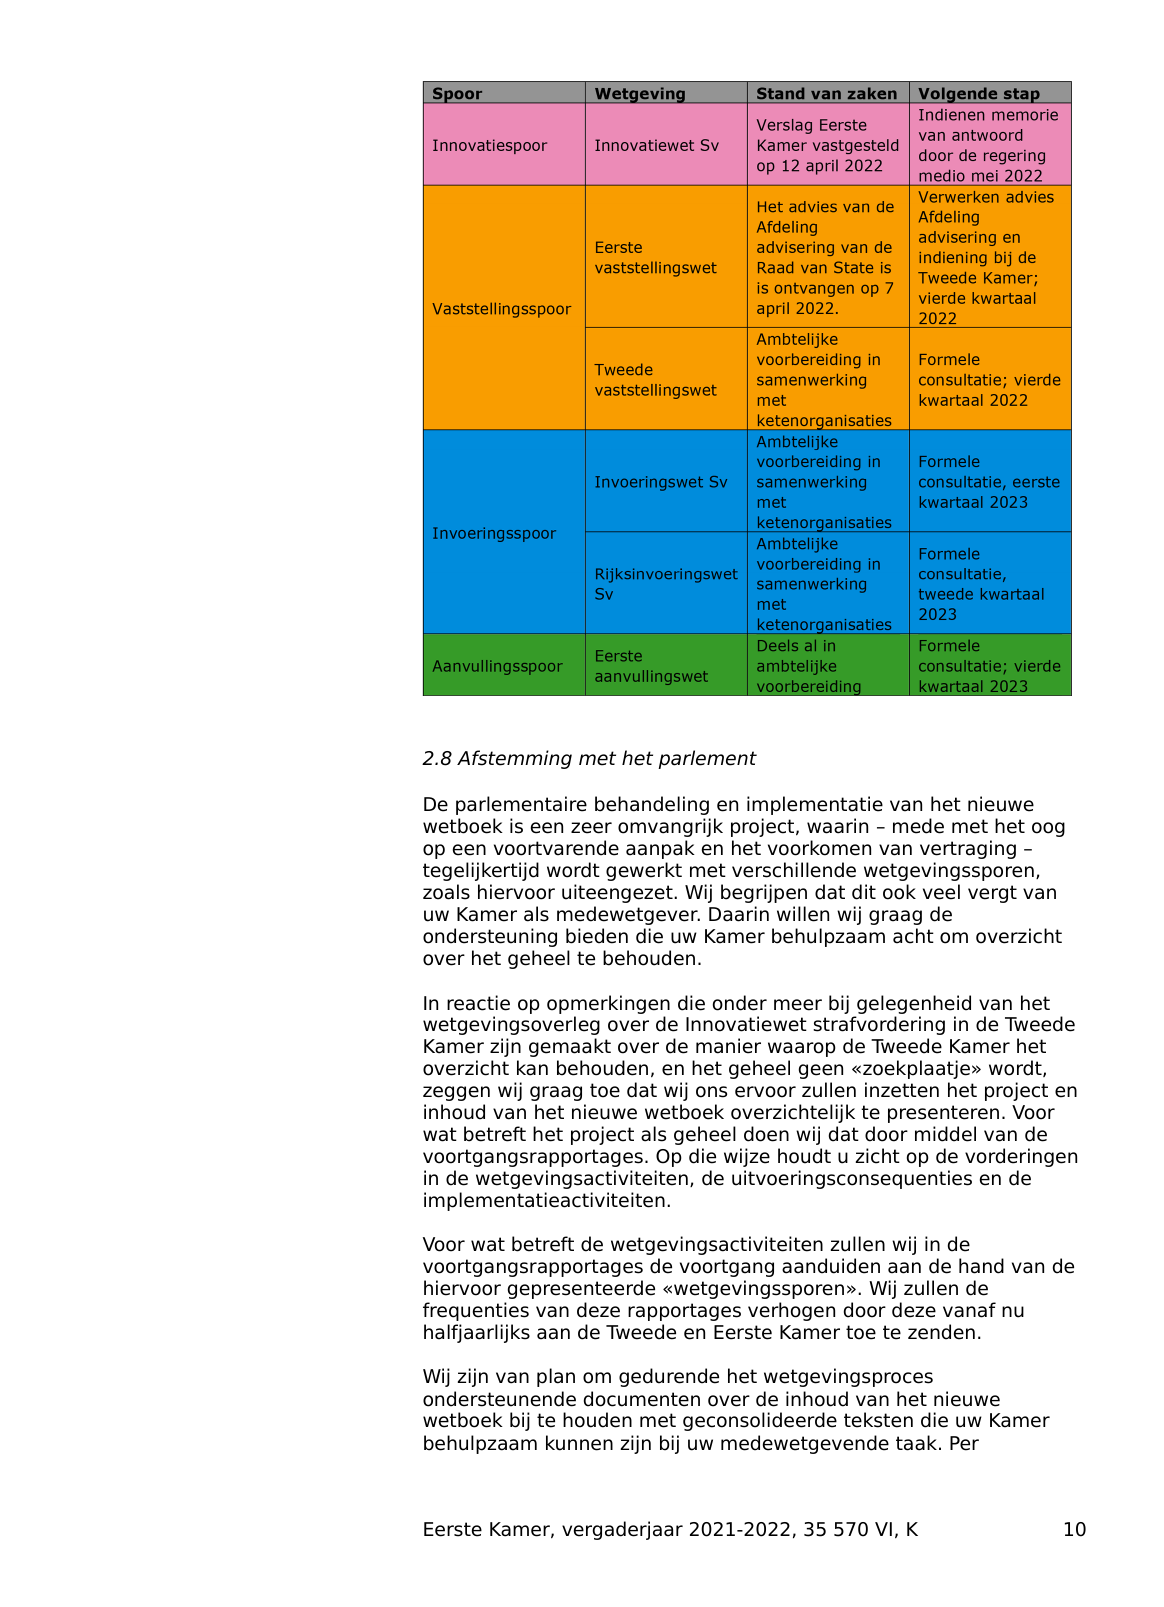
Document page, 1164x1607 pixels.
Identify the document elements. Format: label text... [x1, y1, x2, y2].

subtitle 2.8 Afstemming met het parlement [422, 747, 1087, 769]
picture [422, 81, 1072, 696]
text Wij zijn van plan om gedurende het wetgevingsproces ondersteunende documenten over de inhoud van het nieuwe wetboek bij te houden met geconsolideerde teksten die uw Kamer behulpzaam kunnen zijn bij uw medewetgevende taak. Per [422, 1366, 1087, 1454]
text De parlementaire behandeling en implementatie van het nieuwe wetboek is een zeer omvangrijk project, waarin – mede met het oog op een voortvarende aanpak en het voorkomen van vertraging – tegelijkertijd wordt gewerkt met verschillende wetgevingssporen, zoals hiervoor uiteengezet. Wij begrijpen dat dit ook veel vergt van uw Kamer als medewetgever. Daarin willen wij graag de ondersteuning bieden die uw Kamer behulpzaam acht om overzicht over het geheel te behouden. [422, 794, 1087, 970]
text Voor wat betreft de wetgevingsactiviteiten zullen wij in de voortgangsrapportages de voortgang aanduiden aan de hand van de hiervoor gepresenteerde «wetgevingssporen». Wij zullen de frequenties van deze rapportages verhogen door deze vanaf nu halfjaarlijks aan de Tweede en Eerste Kamer toe te zenden. [422, 1234, 1087, 1344]
text In reactie op opmerkingen die onder meer bij gelegenheid van het wetgevingsoverleg over de Innovatiewet strafvordering in de Tweede Kamer zijn gemaakt over de manier waarop de Tweede Kamer het overzicht kan behouden, en het geheel geen «zoekplaatje» wordt, zeggen wij graag toe dat wij ons ervoor zullen inzetten het project en inhoud van het nieuwe wetboek overzichtelijk te presenteren. Voor wat betreft het project als geheel doen wij dat door middel van de voortgangsrapportages. Op die wijze houdt u zicht op de vorderingen in de wetgevingsactiviteiten, de uitvoeringsconsequenties en de implementatieactiviteiten. [422, 992, 1087, 1212]
